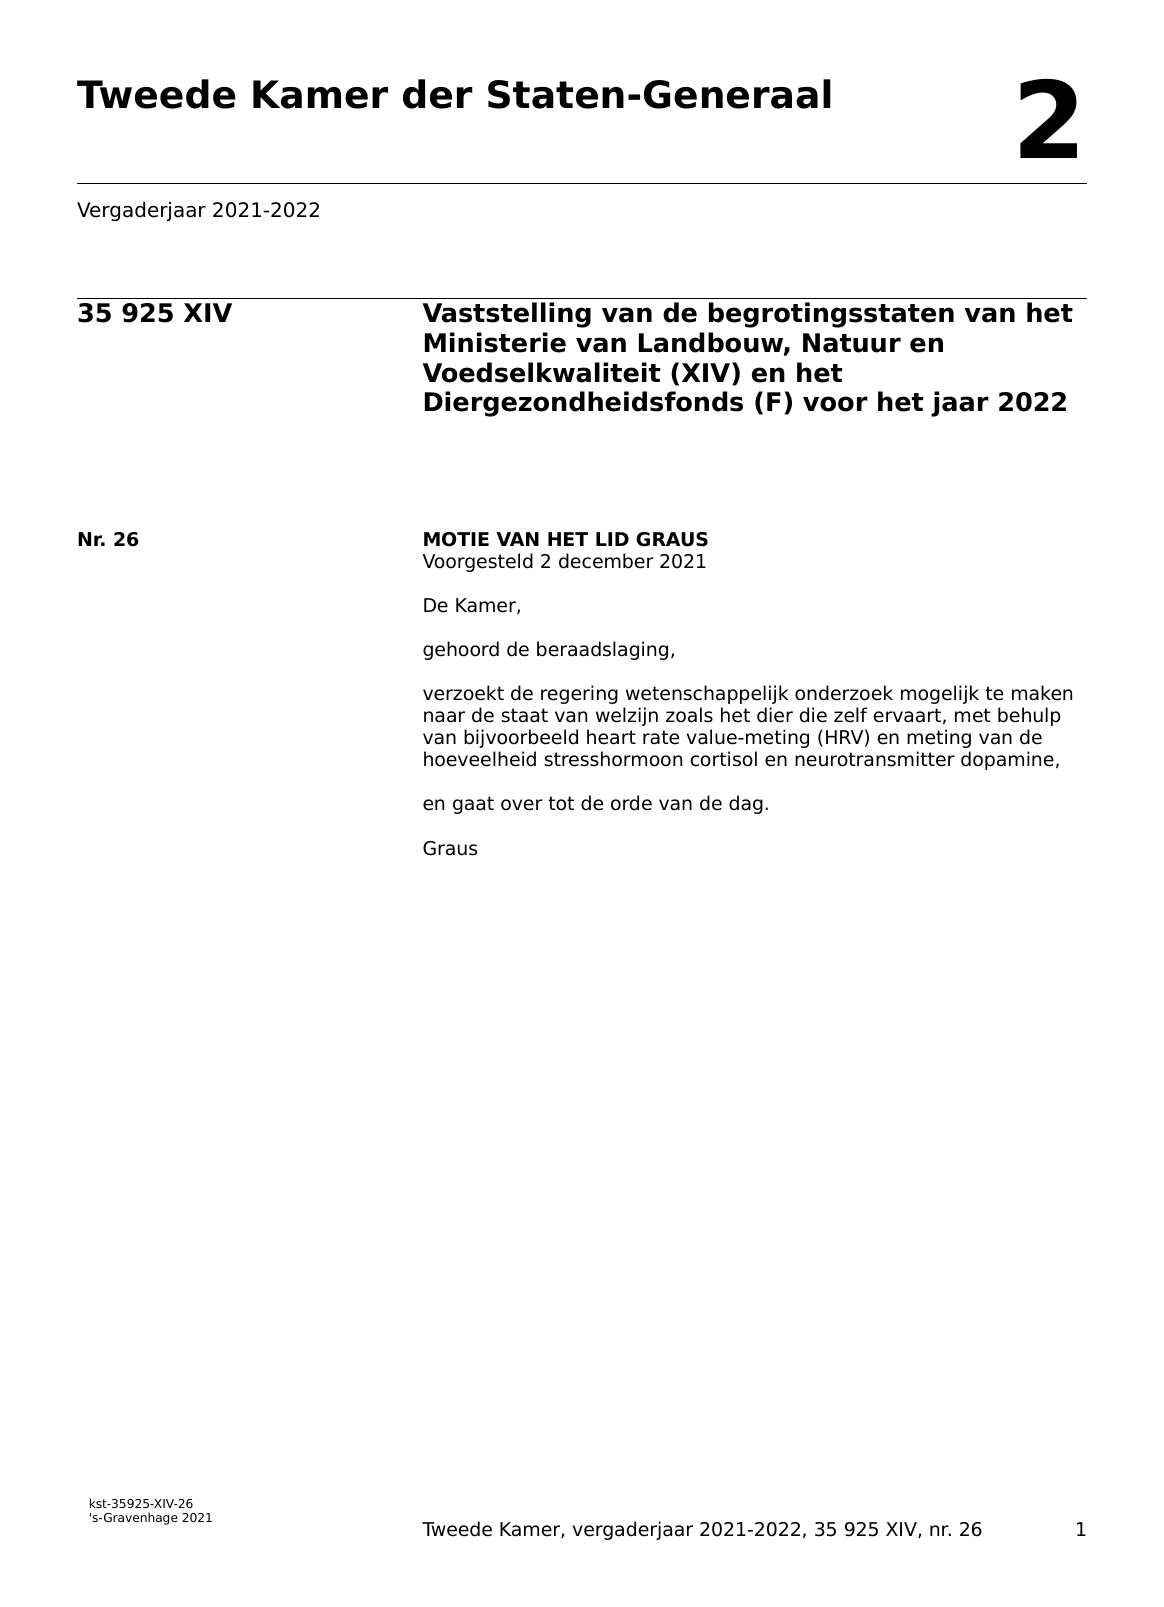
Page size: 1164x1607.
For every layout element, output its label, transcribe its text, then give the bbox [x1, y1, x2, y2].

text en gaat over tot de orde van de dag. [422, 793, 1087, 815]
text gehoord de beraadslaging, [422, 639, 1087, 661]
text De Kamer, [422, 595, 1087, 617]
table_cell Vergaderjaar 2021-2022 [77, 184, 1087, 298]
table_header 2 [886, 59, 1087, 183]
text kst-35925-XIV-26 [88, 1497, 323, 1511]
text 's-Gravenhage 2021 [88, 1511, 323, 1525]
text Voorgesteld 2 december 2021 [422, 551, 1087, 573]
subtitle 35 925 XIV Vaststelling van de begrotingsstaten van het Ministerie van Landbouw, Natuur en Voedselkwaliteit (XIV) en het Diergezondheidsfonds (F) voor het jaar 2022 [77, 299, 1087, 418]
table_header Tweede Kamer der Staten-Generaal [77, 59, 886, 183]
text verzoekt de regering wetenschappelijk onderzoek mogelijk te maken naar de staat van welzijn zoals het dier die zelf ervaart, met behulp van bijvoorbeeld heart rate value-meting (HRV) en meting van de hoeveelheid stresshormoon cortisol en neurotransmitter dopamine, [422, 683, 1087, 771]
text Graus [422, 837, 1087, 859]
subtitle Nr. 26 MOTIE VAN HET LID GRAUS [77, 529, 1087, 551]
